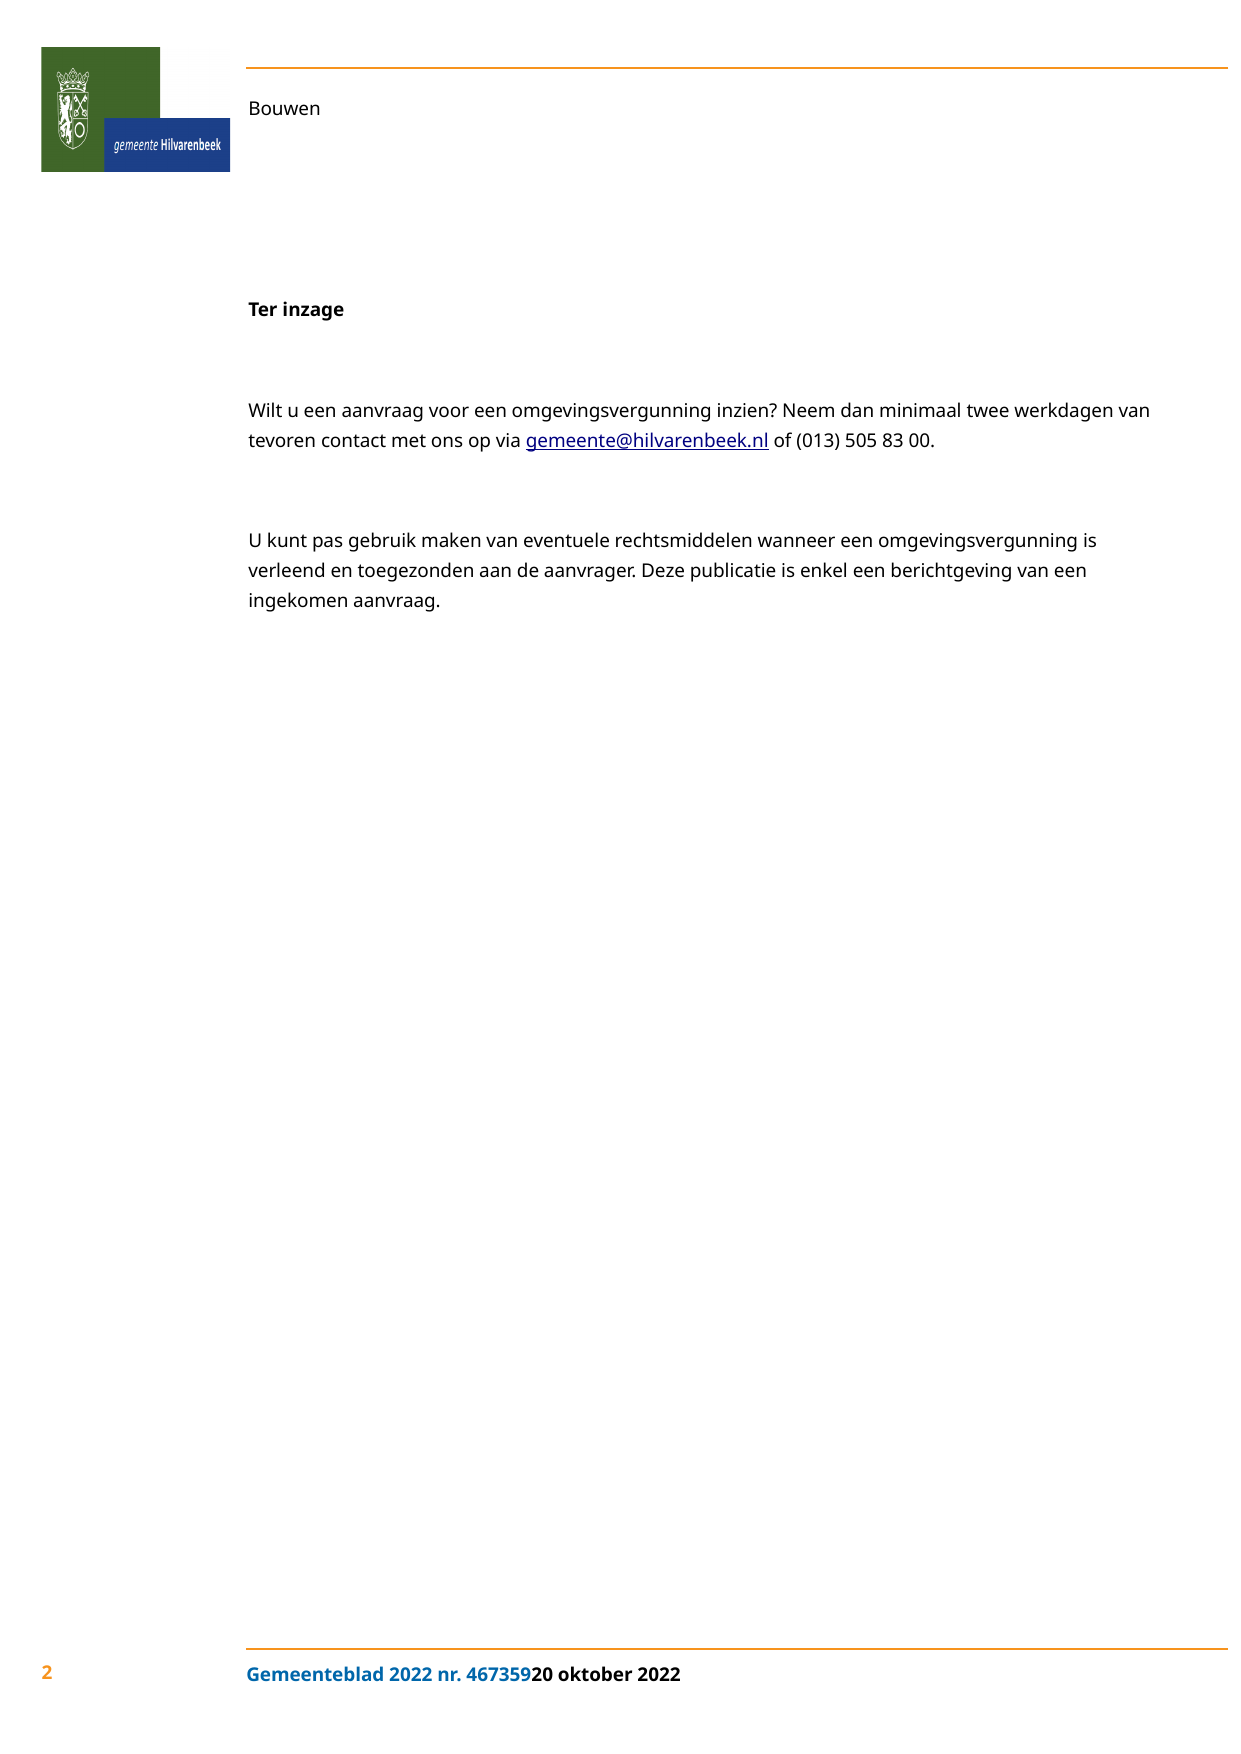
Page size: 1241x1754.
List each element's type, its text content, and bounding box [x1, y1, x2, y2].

text Bouwen [248, 95, 1152, 121]
text Wilt u een aanvraag voor een omgevingsvergunning inzien? Neem dan minimaal twee werkdagen van tevoren contact met ons op via gemeente@hilvarenbeek.nl of (013) 505 83 00. [248, 397, 1152, 453]
picture [41, 47, 231, 172]
text U kunt pas gebruik maken van eventuele rechtsmiddelen wanneer een omgevingsvergunning is verleend en toegezonden aan de aanvrager. Deze publicatie is enkel een berichtgeving van een ingekomen aanvraag. [248, 528, 1152, 613]
text Ter inzage [248, 296, 1152, 322]
